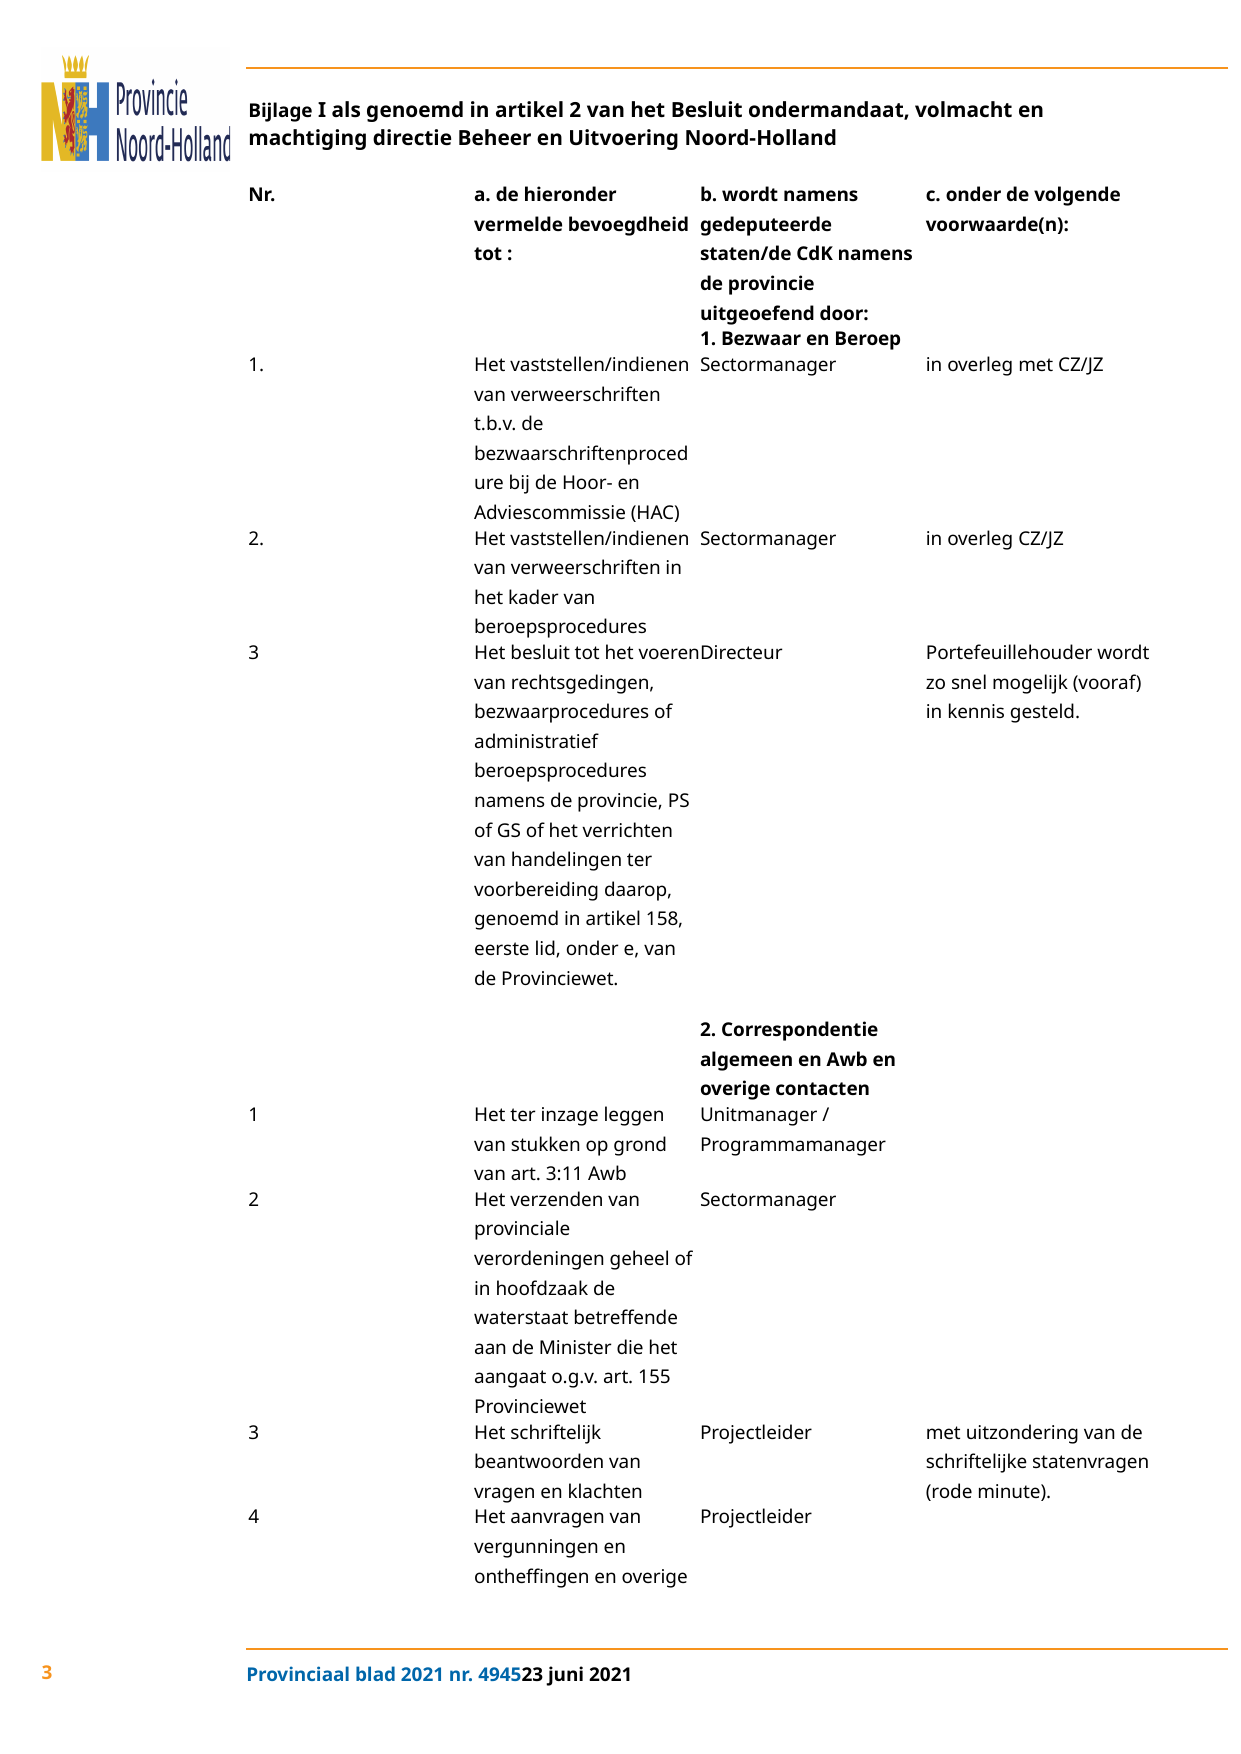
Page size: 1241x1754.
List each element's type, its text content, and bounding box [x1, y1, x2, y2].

table_cell [926, 1016, 1152, 1101]
table_cell 1. Bezwaar en Beroep [700, 326, 926, 351]
table_cell 1 [248, 1101, 474, 1186]
table_cell Projectleider [700, 1504, 926, 1589]
table_cell 2 [248, 1186, 474, 1419]
table_cell Directeur [700, 639, 926, 991]
table_cell Het besluit tot het voeren van rechtsgedingen, bezwaarprocedures of administratief beroepsprocedures namens de provincie, PS of GS of het verrichten van handelingen ter voorbereiding daarop, genoemd in artikel 158, eerste lid, onder e, van de Provinciewet. [474, 639, 700, 991]
table_header Nr. [248, 181, 474, 326]
table_cell Sectormanager [700, 351, 926, 525]
table_header b. wordt namens gedeputeerde staten/de CdK namens de provincie uitgeoefend door: [700, 181, 926, 326]
table_cell [474, 326, 700, 351]
table_cell [926, 1504, 1152, 1589]
table_cell Het vaststellen/indienen van verweerschriften in het kader van beroepsprocedures [474, 525, 700, 639]
table_cell in overleg met CZ/JZ [926, 351, 1152, 525]
table_cell Het schriftelijk beantwoorden van vragen en klachten [474, 1419, 700, 1504]
table_header a. de hieronder vermelde bevoegdheid tot : [474, 181, 700, 326]
picture [41, 47, 231, 172]
table_cell 4 [248, 1504, 474, 1589]
table_cell 3 [248, 639, 474, 991]
table_cell 1. [248, 351, 474, 525]
table_cell [926, 326, 1152, 351]
table_cell [248, 1016, 474, 1101]
text Bijlage I als genoemd in artikel 2 van het Besluit ondermandaat, volmacht en machtiging directie Beheer en Uitvoering Noord-Holland [248, 95, 1152, 152]
table_cell Het aanvragen van vergunningen en ontheffingen en overige [474, 1504, 700, 1589]
table_cell Projectleider [700, 1419, 926, 1504]
table_cell met uitzondering van de schriftelijke statenvragen (rode minute). [926, 1419, 1152, 1504]
table_cell Het vaststellen/indienen van verweerschriften t.b.v. de bezwaarschriftenprocedure bij de Hoor- en Adviescommissie (HAC) [474, 351, 700, 525]
table_cell Sectormanager [700, 1186, 926, 1419]
table_cell in overleg CZ/JZ [926, 525, 1152, 639]
table_cell Het verzenden van provinciale verordeningen geheel of in hoofdzaak de waterstaat betreffende aan de Minister die het aangaat o.g.v. art. 155 Provinciewet [474, 1186, 700, 1419]
table_cell [248, 326, 474, 351]
table_cell 3 [248, 1419, 474, 1504]
table_cell 2. [248, 525, 474, 639]
table_cell Portefeuillehouder wordt zo snel mogelijk (vooraf) in kennis gesteld. [926, 639, 1152, 991]
table_cell 2. Correspondentie algemeen en Awb en overige contacten [700, 1016, 926, 1101]
table_cell [926, 1101, 1152, 1186]
table_cell Sectormanager [700, 525, 926, 639]
table_cell Unitmanager / Programmamanager [700, 1101, 926, 1186]
table_header c. onder de volgende voorwaarde(n): [926, 181, 1152, 326]
table_cell [248, 991, 1152, 1016]
table_cell [474, 1016, 700, 1101]
table_cell Het ter inzage leggen van stukken op grond van art. 3:11 Awb [474, 1101, 700, 1186]
table_cell [926, 1186, 1152, 1419]
